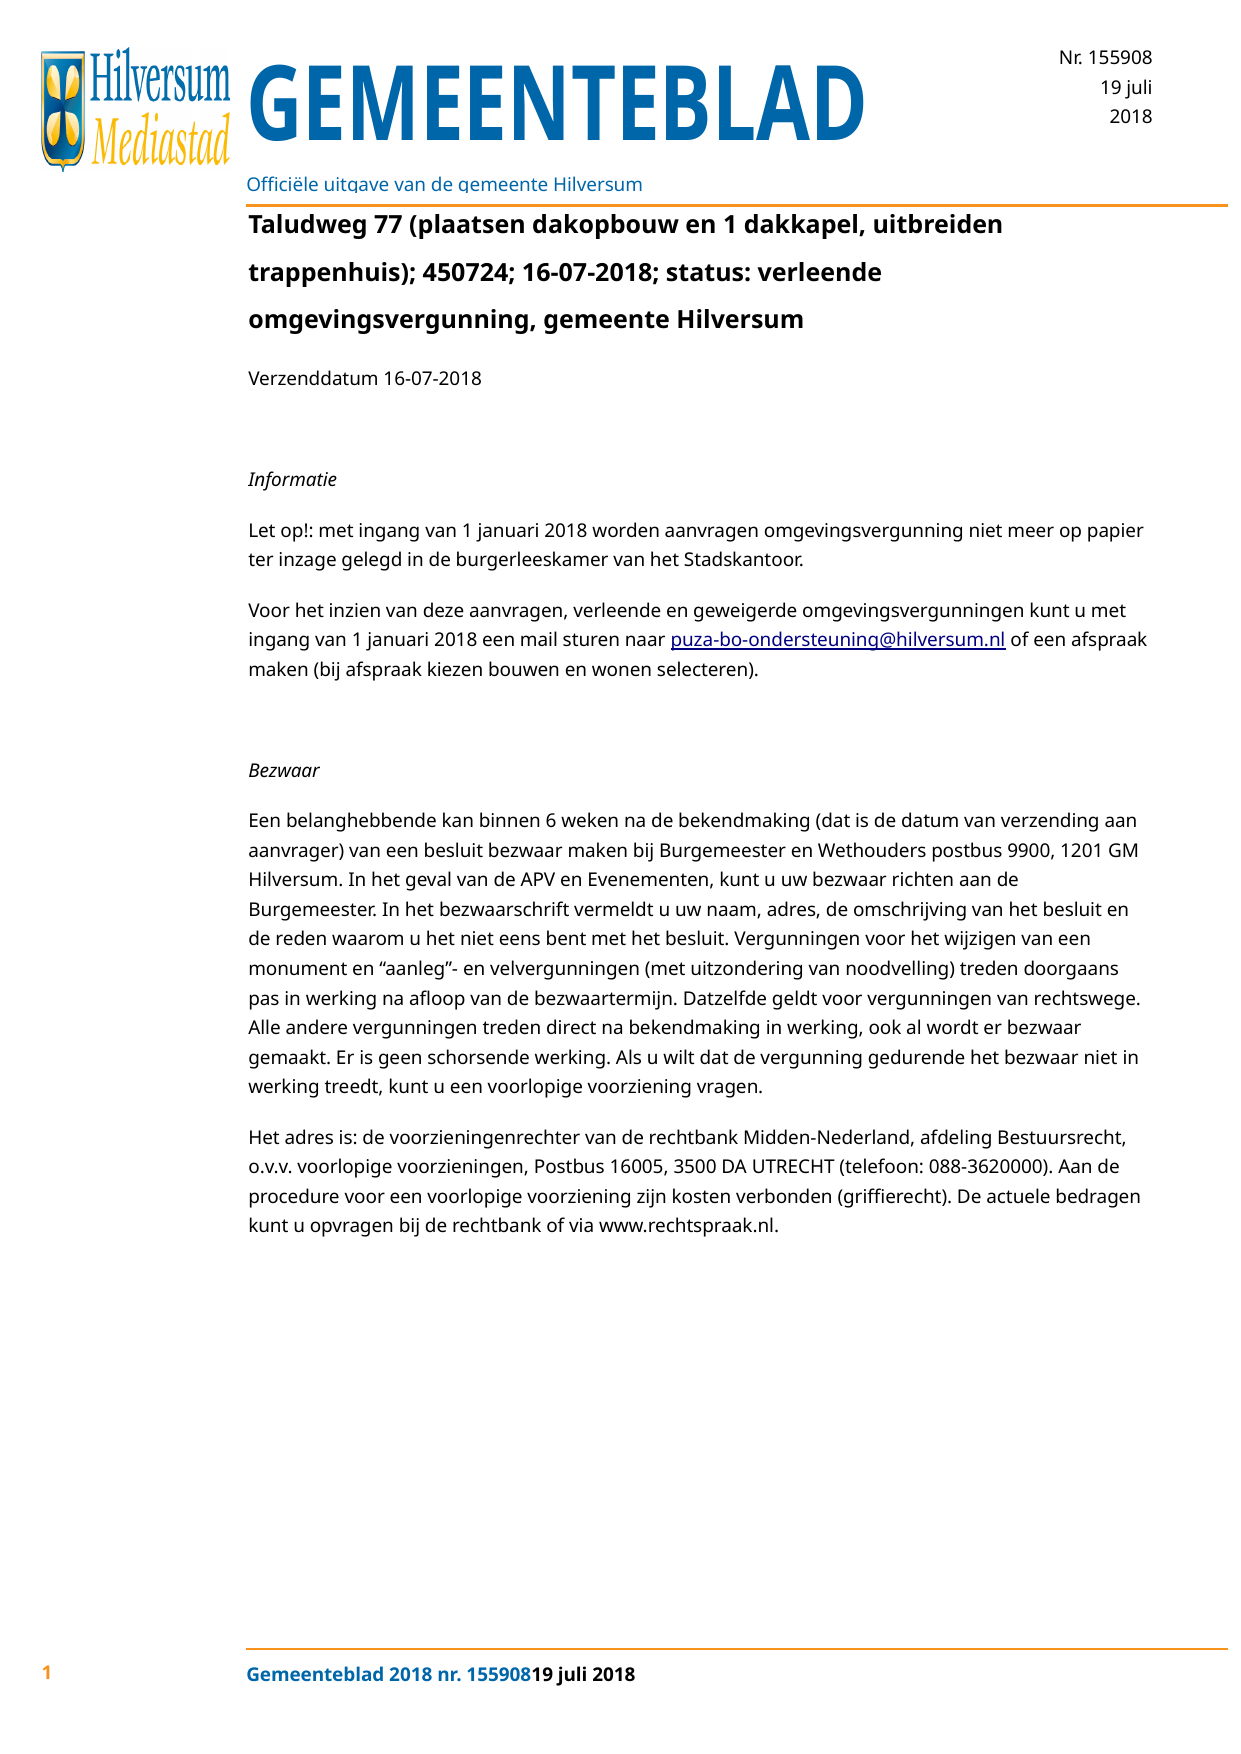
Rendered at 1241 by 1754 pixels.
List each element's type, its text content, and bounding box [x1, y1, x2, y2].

text Een belanghebbende kan binnen 6 weken na de bekendmaking (dat is de datum van verzending aan aanvrager) van een besluit bezwaar maken bij Burgemeester en Wethouders postbus 9900, 1201 GM Hilversum. In het geval van de APV en Evenementen, kunt u uw bezwaar richten aan de Burgemeester. In het bezwaarschrift vermeldt u uw naam, adres, de omschrijving van het besluit en de reden waarom u het niet eens bent met het besluit. Vergunningen voor het wijzigen van een monument en “aanleg”- en velvergunningen (met uitzondering van noodvelling) treden doorgaans pas in werking na afloop van de bezwaartermijn. Datzelfde geldt voor vergunningen van rechtswege. Alle andere vergunningen treden direct na bekendmaking in werking, ook al wordt er bezwaar gemaakt. Er is geen schorsende werking. Als u wilt dat de vergunning gedurende het bezwaar niet in werking treedt, kunt u een voorlopige voorziening vragen. [248, 807, 1152, 1099]
text Bezwaar [248, 757, 1152, 782]
text Voor het inzien van deze aanvragen, verleende en geweigerde omgevingsvergunningen kunt u met ingang van 1 januari 2018 een mail sturen naar puza-bo-ondersteuning@hilversum.nl of een afspraak maken (bij afspraak kiezen bouwen en wonen selecteren). [248, 597, 1152, 682]
text Het adres is: de voorzieningenrechter van de rechtbank Midden-Nederland, afdeling Bestuursrecht, o.v.v. voorlopige voorzieningen, Postbus 16005, 3500 DA UTRECHT (telefoon: 088-3620000). Aan de procedure voor een voorlopige voorziening zijn kosten verbonden (griffierecht). De actuele bedragen kunt u opvragen bij de rechtbank of via www.rechtspraak.nl. [248, 1124, 1152, 1238]
text Let op!: met ingang van 1 januari 2018 worden aanvragen omgevingsvergunning niet meer op papier ter inzage gelegd in de burgerleeskamer van het Stadskantoor. [248, 517, 1152, 572]
text Informatie [248, 466, 1152, 492]
text Verzenddatum 16-07-2018 [248, 366, 1152, 391]
text Taludweg 77 (plaatsen dakopbouw en 1 dakkapel, uitbreiden trappenhuis); 450724; 16-07-2018; status: verleende omgevingsvergunning, gemeente Hilversum [248, 207, 1152, 336]
picture [41, 47, 231, 172]
